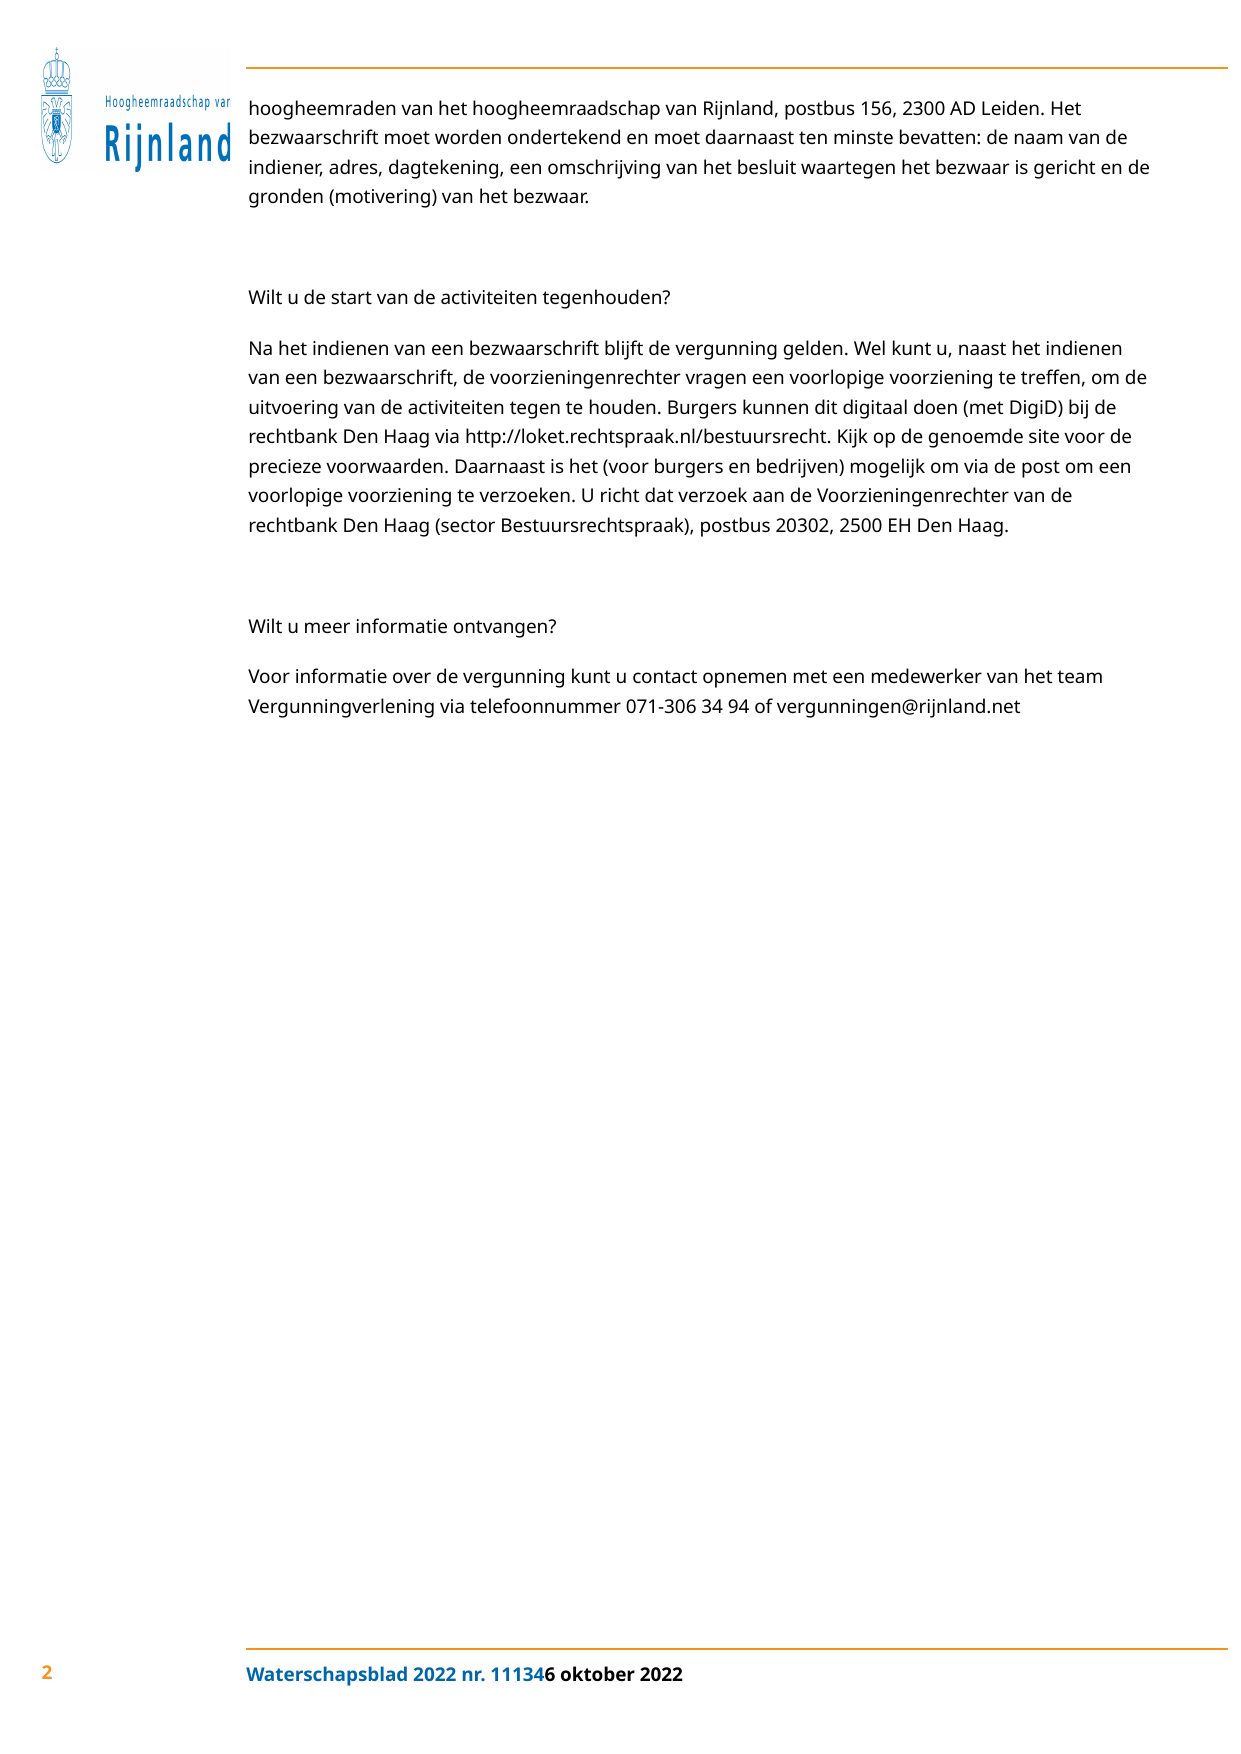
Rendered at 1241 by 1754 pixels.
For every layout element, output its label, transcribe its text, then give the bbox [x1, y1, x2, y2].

picture [41, 47, 231, 172]
text Na het indienen van een bezwaarschrift blijft de vergunning gelden. Wel kunt u, naast het indienen van een bezwaarschrift, de voorzieningenrechter vragen een voorlopige voorziening te treffen, om de uitvoering van de activiteiten tegen te houden. Burgers kunnen dit digitaal doen (met DigiD) bij de rechtbank Den Haag via http://loket.rechtspraak.nl/bestuursrecht. Kijk op de genoemde site voor de precieze voorwaarden. Daarnaast is het (voor burgers en bedrijven) mogelijk om via de post om een voorlopige voorziening te verzoeken. U richt dat verzoek aan de Voorzieningenrechter van de rechtbank Den Haag (sector Bestuursrechtspraak), postbus 20302, 2500 EH Den Haag. [248, 335, 1152, 538]
text hoogheemraden van het hoogheemraadschap van Rijnland, postbus 156, 2300 AD Leiden. Het bezwaarschrift moet worden ondertekend en moet daarnaast ten minste bevatten: de naam van de indiener, adres, dagtekening, een omschrijving van het besluit waartegen het bezwaar is gericht en de gronden (motivering) van het bezwaar. [248, 95, 1152, 209]
text Wilt u meer informatie ontvangen? [248, 613, 1152, 639]
text Voor informatie over de vergunning kunt u contact opnemen met een medewerker van het team Vergunningverlening via telefoonnummer 071-306 34 94 of vergunningen@rijnland.net [248, 663, 1152, 719]
text Wilt u de start van de activiteiten tegenhouden? [248, 284, 1152, 310]
